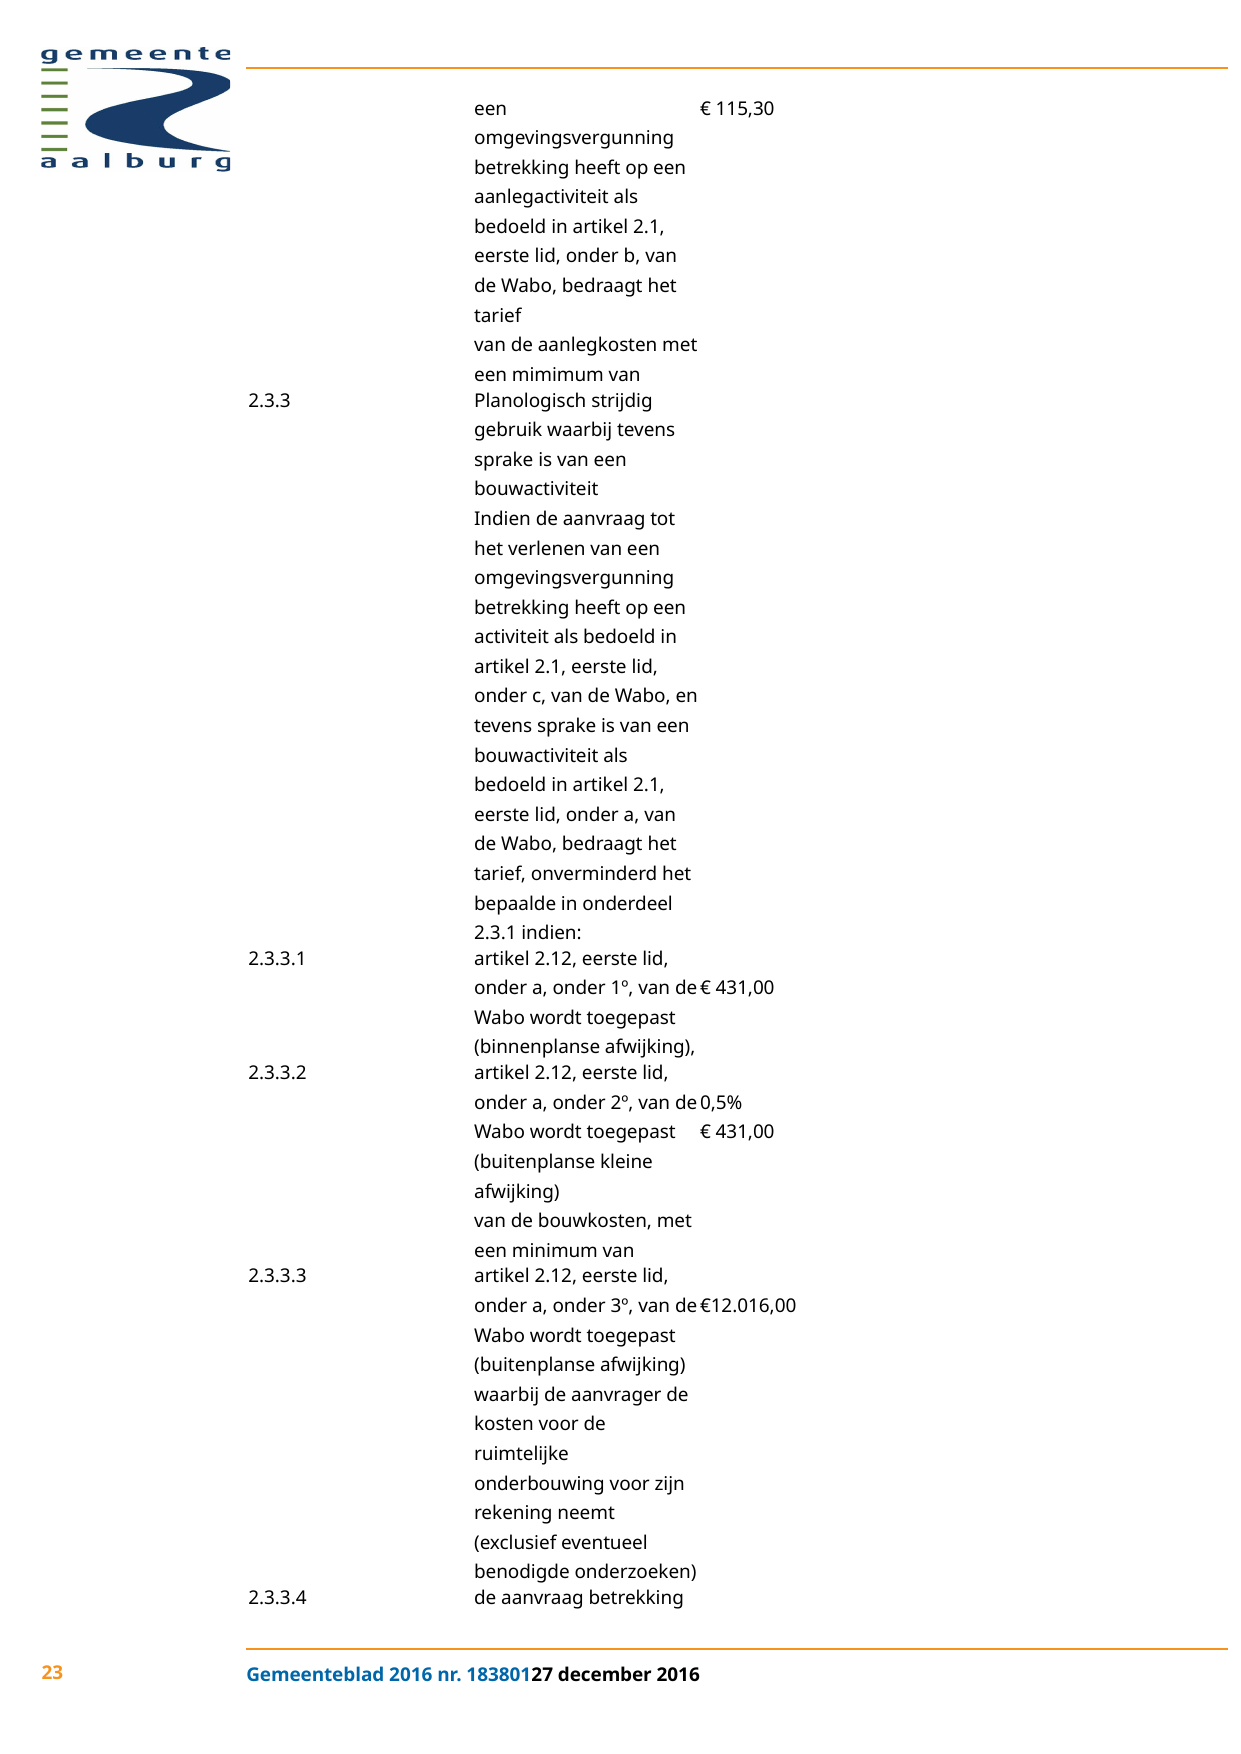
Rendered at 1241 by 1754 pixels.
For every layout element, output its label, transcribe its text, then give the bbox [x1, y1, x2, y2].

table_cell € 431,00 [700, 945, 926, 1059]
table_cell [248, 95, 474, 387]
table_cell €12.016,00 [700, 1263, 926, 1584]
table_cell 2.3.3.2 [248, 1060, 474, 1263]
table_cell 2.3.3 [248, 387, 474, 945]
picture [41, 47, 231, 172]
table_cell 2.3.3.4 [248, 1584, 474, 1610]
table_cell 2.3.3.1 [248, 945, 474, 1059]
table_cell de aanvraag betrekking [474, 1584, 700, 1610]
table_cell 2.3.3.3 [248, 1263, 474, 1584]
table_cell artikel 2.12, eerste lid, onder a, onder 2º, van de Wabo wordt toegepast (buitenplanse kleine afwijking) van de bouwkosten, met een minimum van [474, 1060, 700, 1263]
table_cell [700, 1584, 926, 1610]
table_cell 0,5% € 431,00 [700, 1060, 926, 1263]
table_cell een omgevingsvergunning betrekking heeft op een aanlegactiviteit als bedoeld in artikel 2.1, eerste lid, onder b, van de Wabo, bedraagt het tarief van de aanlegkosten met een mimimum van [474, 95, 700, 387]
table_cell € 115,30 [700, 95, 926, 387]
table_cell artikel 2.12, eerste lid, onder a, onder 1º, van de Wabo wordt toegepast (binnenplanse afwijking), [474, 945, 700, 1059]
table_cell artikel 2.12, eerste lid, onder a, onder 3º, van de Wabo wordt toegepast (buitenplanse afwijking) waarbij de aanvrager de kosten voor de ruimtelijke onderbouwing voor zijn rekening neemt (exclusief eventueel benodigde onderzoeken) [474, 1263, 700, 1584]
table_cell Planologisch strijdig gebruik waarbij tevens sprake is van een bouwactiviteit Indien de aanvraag tot het verlenen van een omgevingsvergunning betrekking heeft op een activiteit als bedoeld in artikel 2.1, eerste lid, onder c, van de Wabo, en tevens sprake is van een bouwactiviteit als bedoeld in artikel 2.1, eerste lid, onder a, van de Wabo, bedraagt het tarief, onverminderd het bepaalde in onderdeel 2.3.1 indien: [474, 387, 700, 945]
